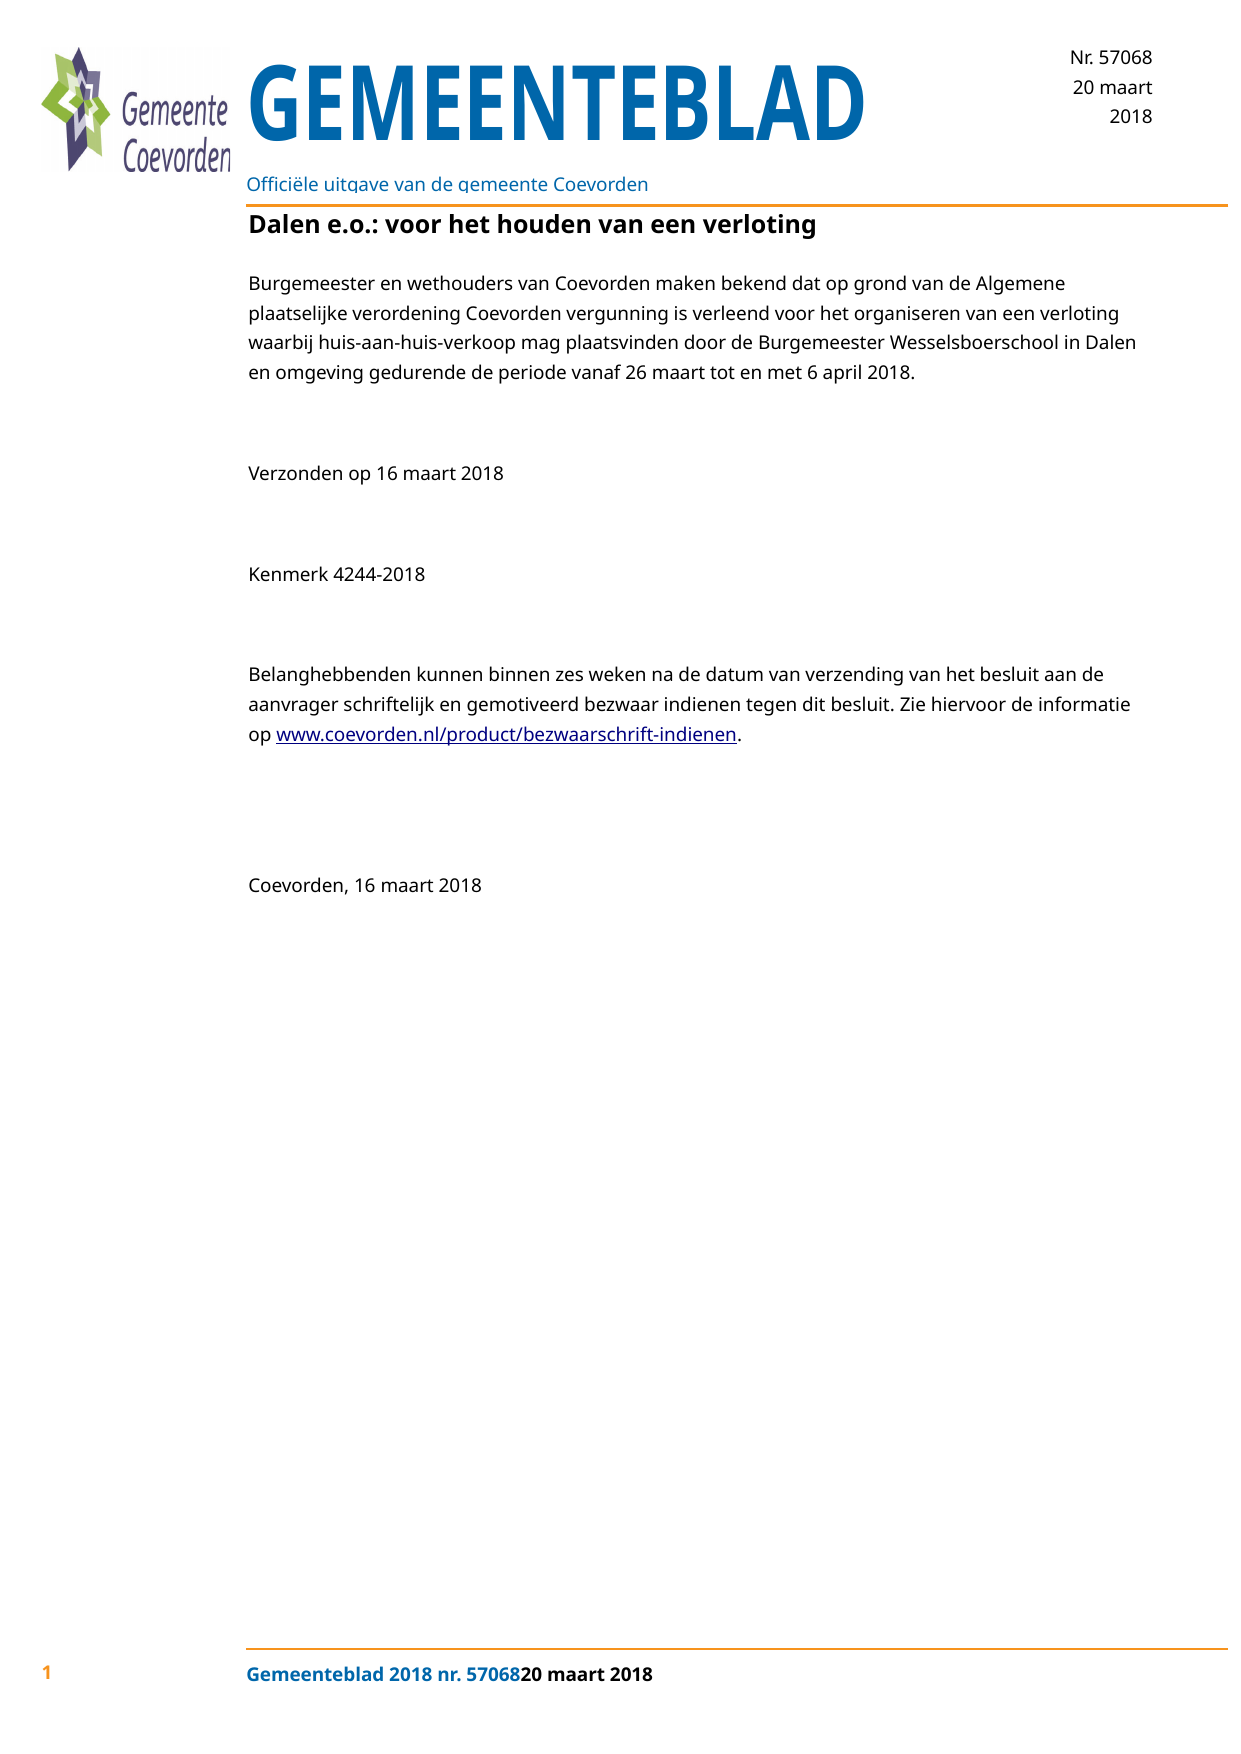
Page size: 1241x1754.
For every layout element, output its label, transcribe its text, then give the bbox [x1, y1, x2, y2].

text Kenmerk 4244-2018 [248, 561, 1152, 586]
text Belanghebbenden kunnen binnen zes weken na de datum van verzending van het besluit aan de aanvrager schriftelijk en gemotiveerd bezwaar indienen tegen dit besluit. Zie hiervoor de informatie op www.coevorden.nl/product/bezwaarschrift-indienen. [248, 662, 1152, 746]
text Burgemeester en wethouders van Coevorden maken bekend dat op grond van de Algemene plaatselijke verordening Coevorden vergunning is verleend voor het organiseren van een verloting waarbij huis-aan-huis-verkoop mag plaatsvinden door de Burgemeester Wesselsboerschool in Dalen en omgeving gedurende de periode vanaf 26 maart tot en met 6 april 2018. [248, 270, 1152, 385]
text Coevorden, 16 maart 2018 [248, 872, 1152, 898]
text Verzonden op 16 maart 2018 [248, 460, 1152, 486]
picture [41, 47, 231, 172]
text Dalen e.o.: voor het houden van een verloting [248, 207, 1152, 241]
